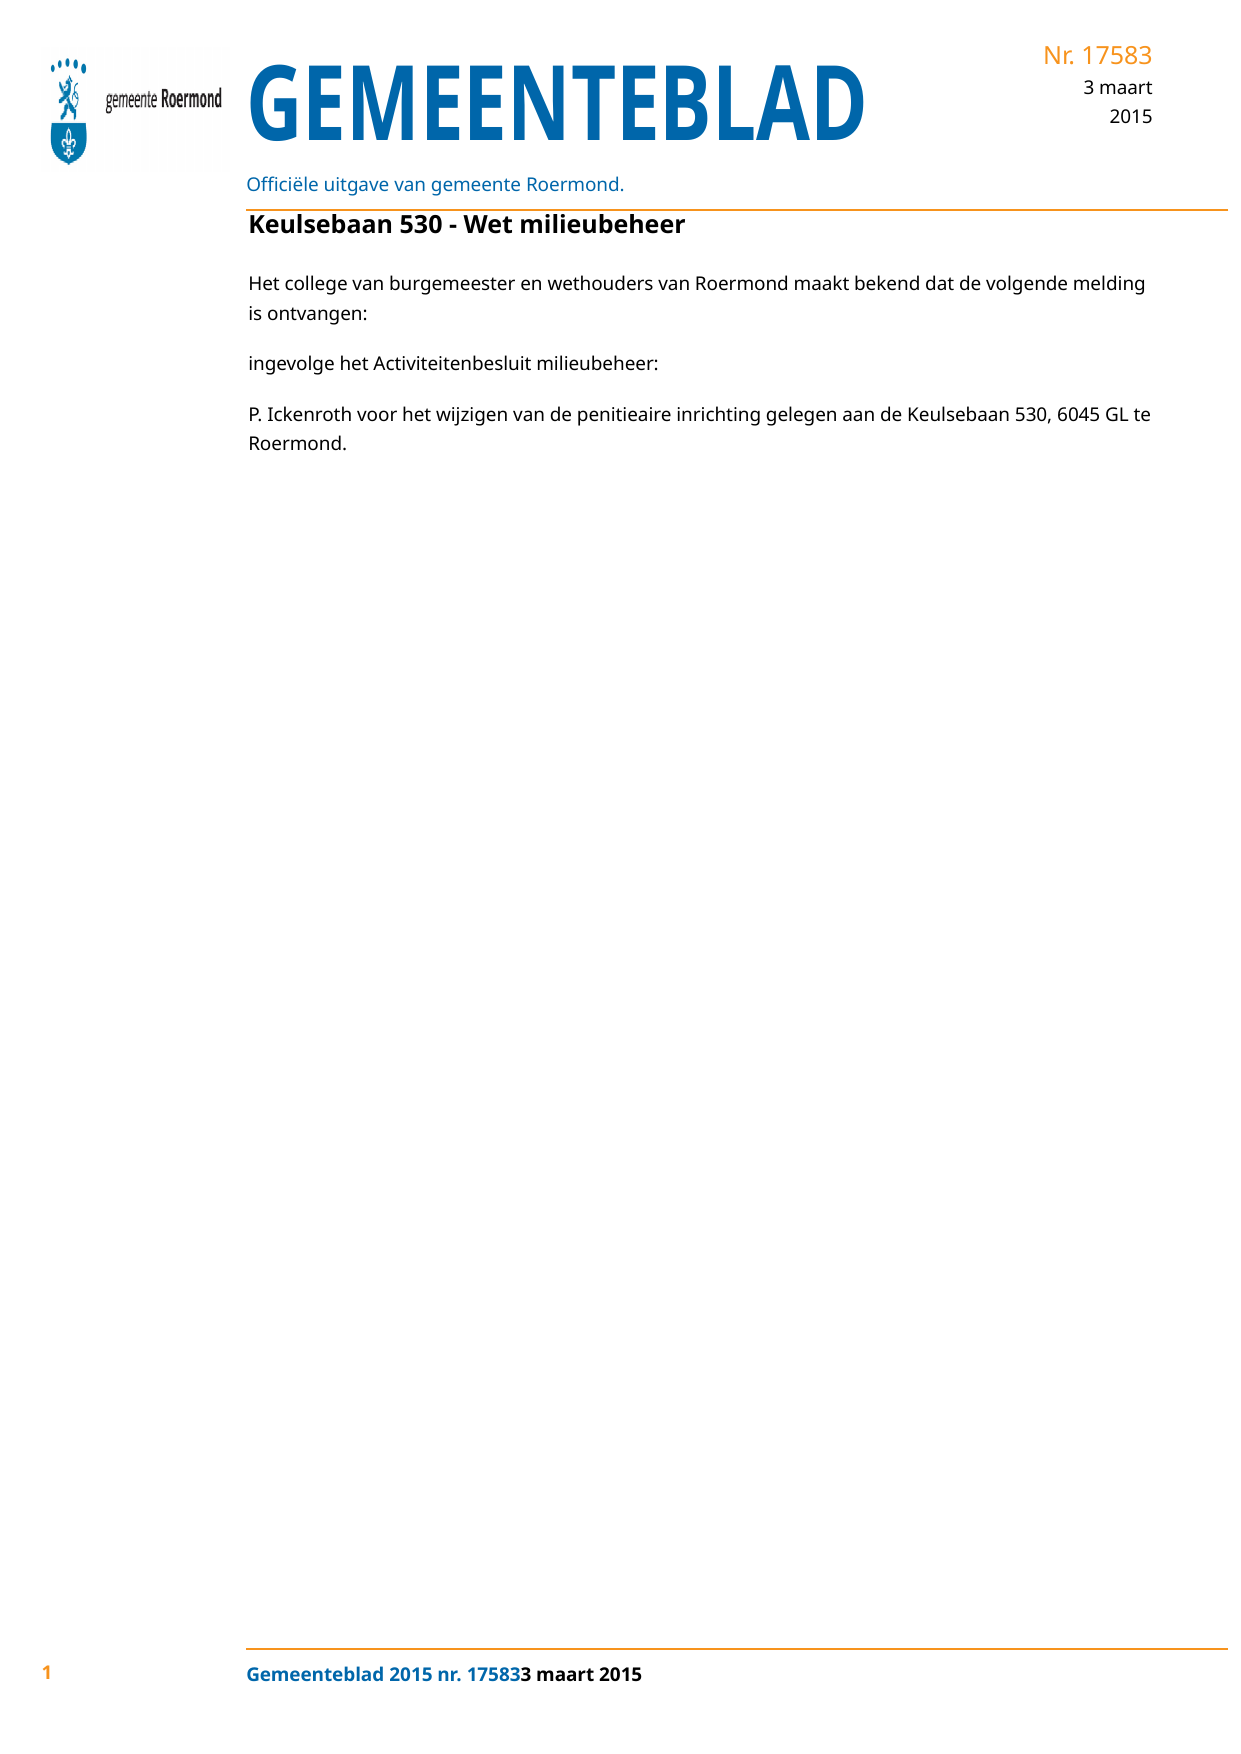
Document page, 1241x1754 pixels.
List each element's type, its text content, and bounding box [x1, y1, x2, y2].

picture [41, 47, 231, 172]
text Het college van burgemeester en wethouders van Roermond maakt bekend dat de volgende melding is ontvangen: [248, 270, 1152, 326]
text ingevolge het Activiteitenbesluit milieubeheer: [248, 350, 1152, 376]
text Keulsebaan 530 - Wet milieubeheer [248, 211, 1152, 241]
text P. Ickenroth voor het wijzigen van de penitieaire inrichting gelegen aan de Keulsebaan 530, 6045 GL te Roermond. [248, 401, 1152, 456]
